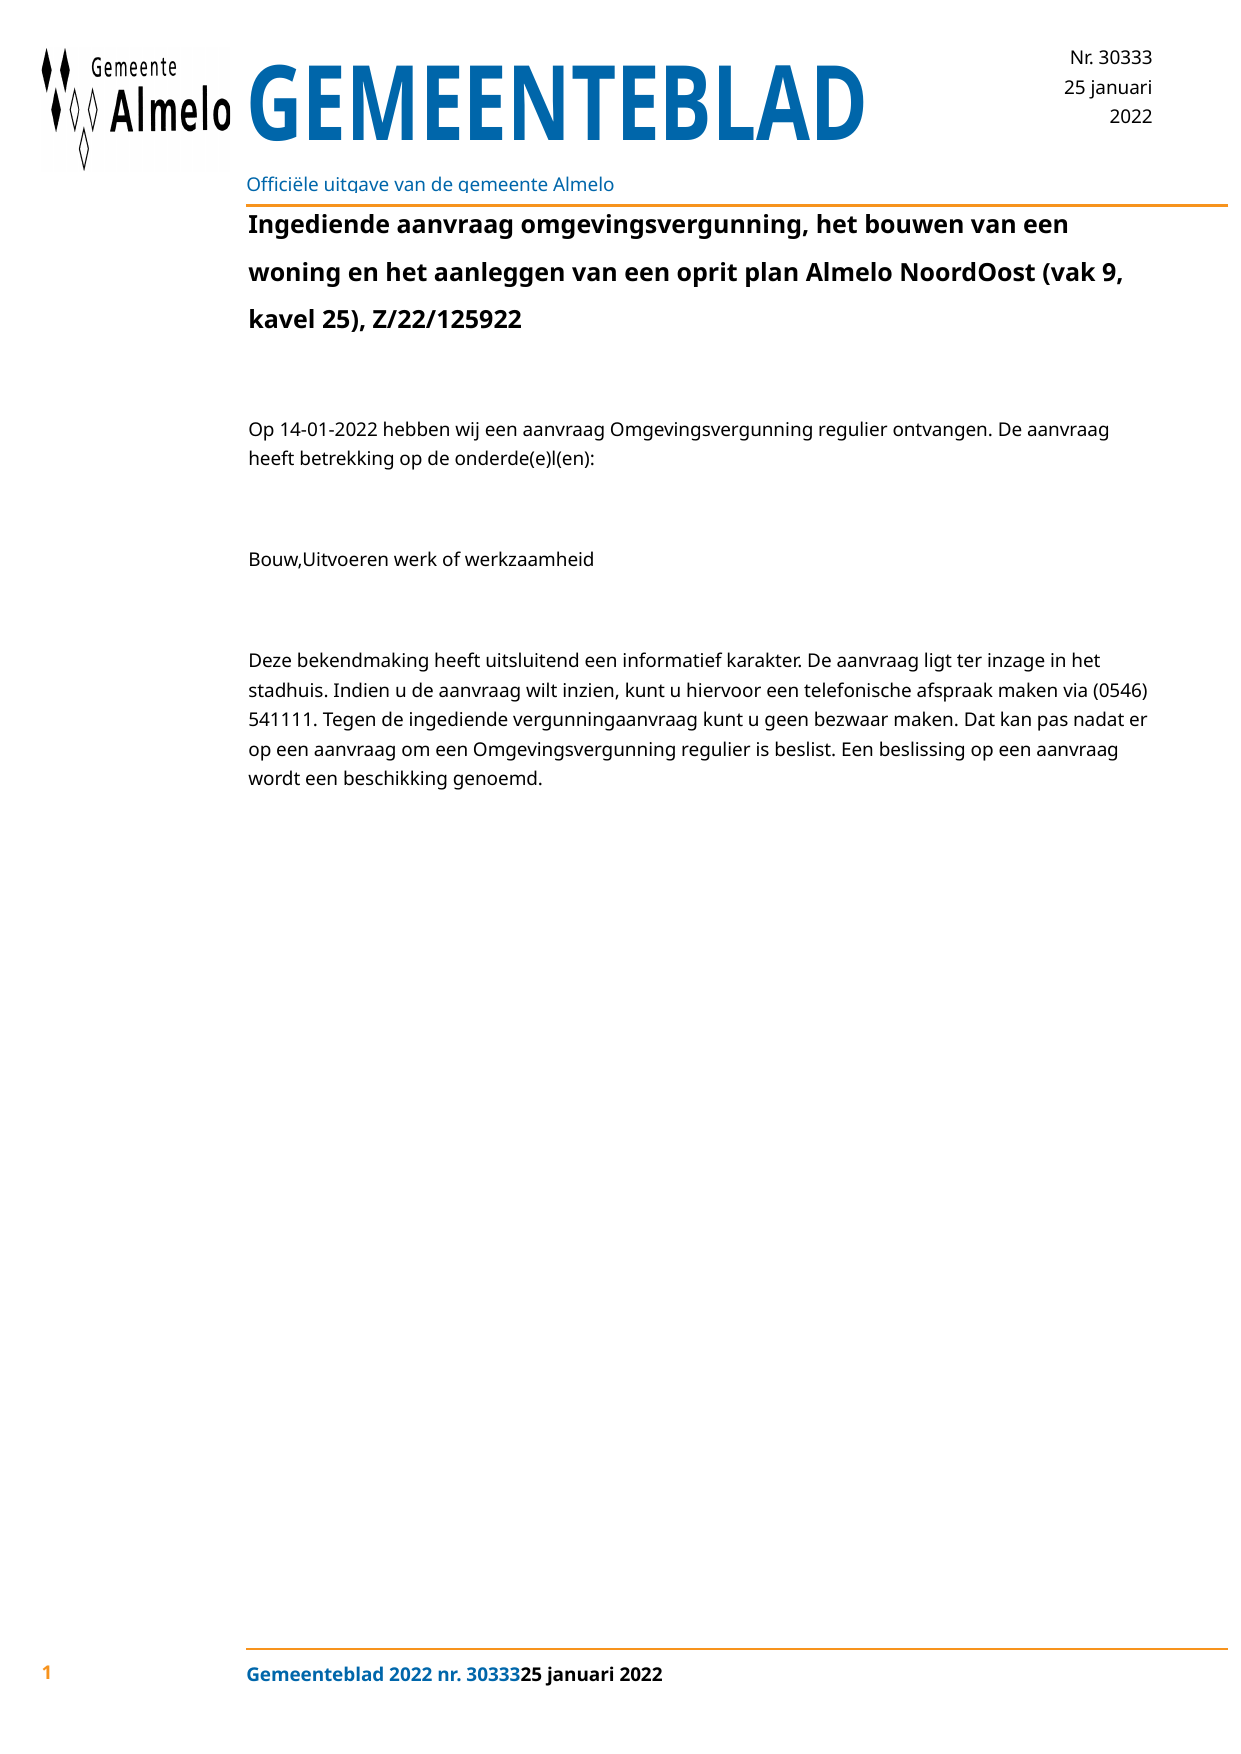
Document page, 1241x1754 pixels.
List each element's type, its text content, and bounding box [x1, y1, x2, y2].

text Bouw,Uitvoeren werk of werkzaamheid [248, 546, 1152, 572]
text Op 14-01-2022 hebben wij een aanvraag Omgevingsvergunning regulier ontvangen. De aanvraag heeft betrekking op de onderde(e)l(en): [248, 416, 1152, 471]
picture [41, 47, 231, 172]
text Ingediende aanvraag omgevingsvergunning, het bouwen van een woning en het aanleggen van een oprit plan Almelo NoordOost (vak 9, kavel 25), Z/22/125922 [248, 207, 1152, 336]
text Deze bekendmaking heeft uitsluitend een informatief karakter. De aanvraag ligt ter inzage in het stadhuis. Indien u de aanvraag wilt inzien, kunt u hiervoor een telefonische afspraak maken via (0546) 541111. Tegen de ingediende vergunningaanvraag kunt u geen bezwaar maken. Dat kan pas nadat er op een aanvraag om een Omgevingsvergunning regulier is beslist. Een beslissing op een aanvraag wordt een beschikking genoemd. [248, 647, 1152, 791]
